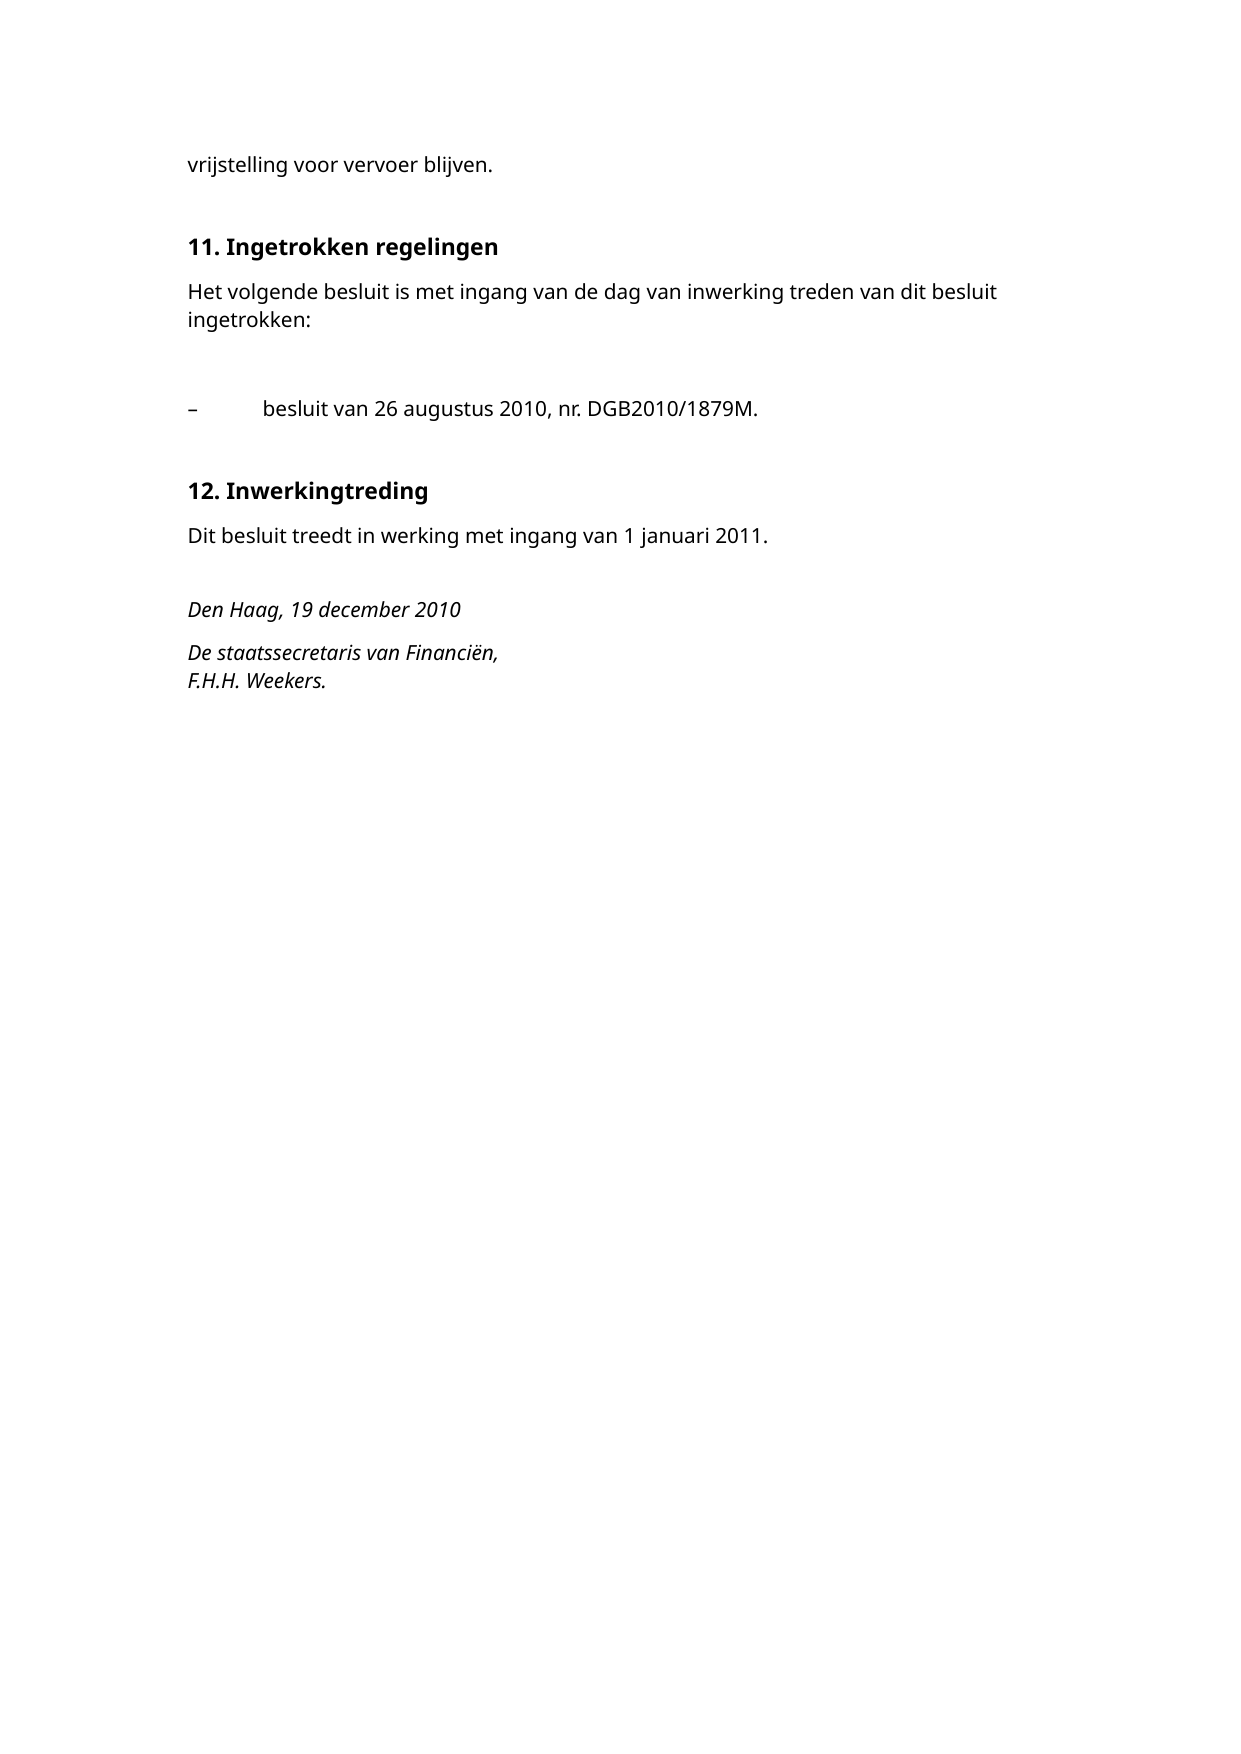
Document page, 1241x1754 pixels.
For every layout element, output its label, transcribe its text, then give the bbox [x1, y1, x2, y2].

text F.H.H. Weekers. [187, 667, 1053, 695]
text Dit besluit treedt in werking met ingang van 1 januari 2011. [187, 521, 1053, 550]
text De staatssecretaris van Financiën, [187, 638, 1053, 667]
list besluit van 26 augustus 2010, nr. DGB2010/1879M. [187, 394, 1053, 422]
text Den Haag, 19 december 2010 [187, 595, 1053, 623]
text Het volgende besluit is met ingang van de dag van inwerking treden van dit besluit ingetrokken: [187, 277, 1053, 334]
subtitle 11. Ingetrokken regelingen [187, 231, 1053, 262]
subtitle 12. Inwerkingtreding [187, 475, 1053, 506]
text vrijstelling voor vervoer blijven. [187, 150, 1053, 178]
